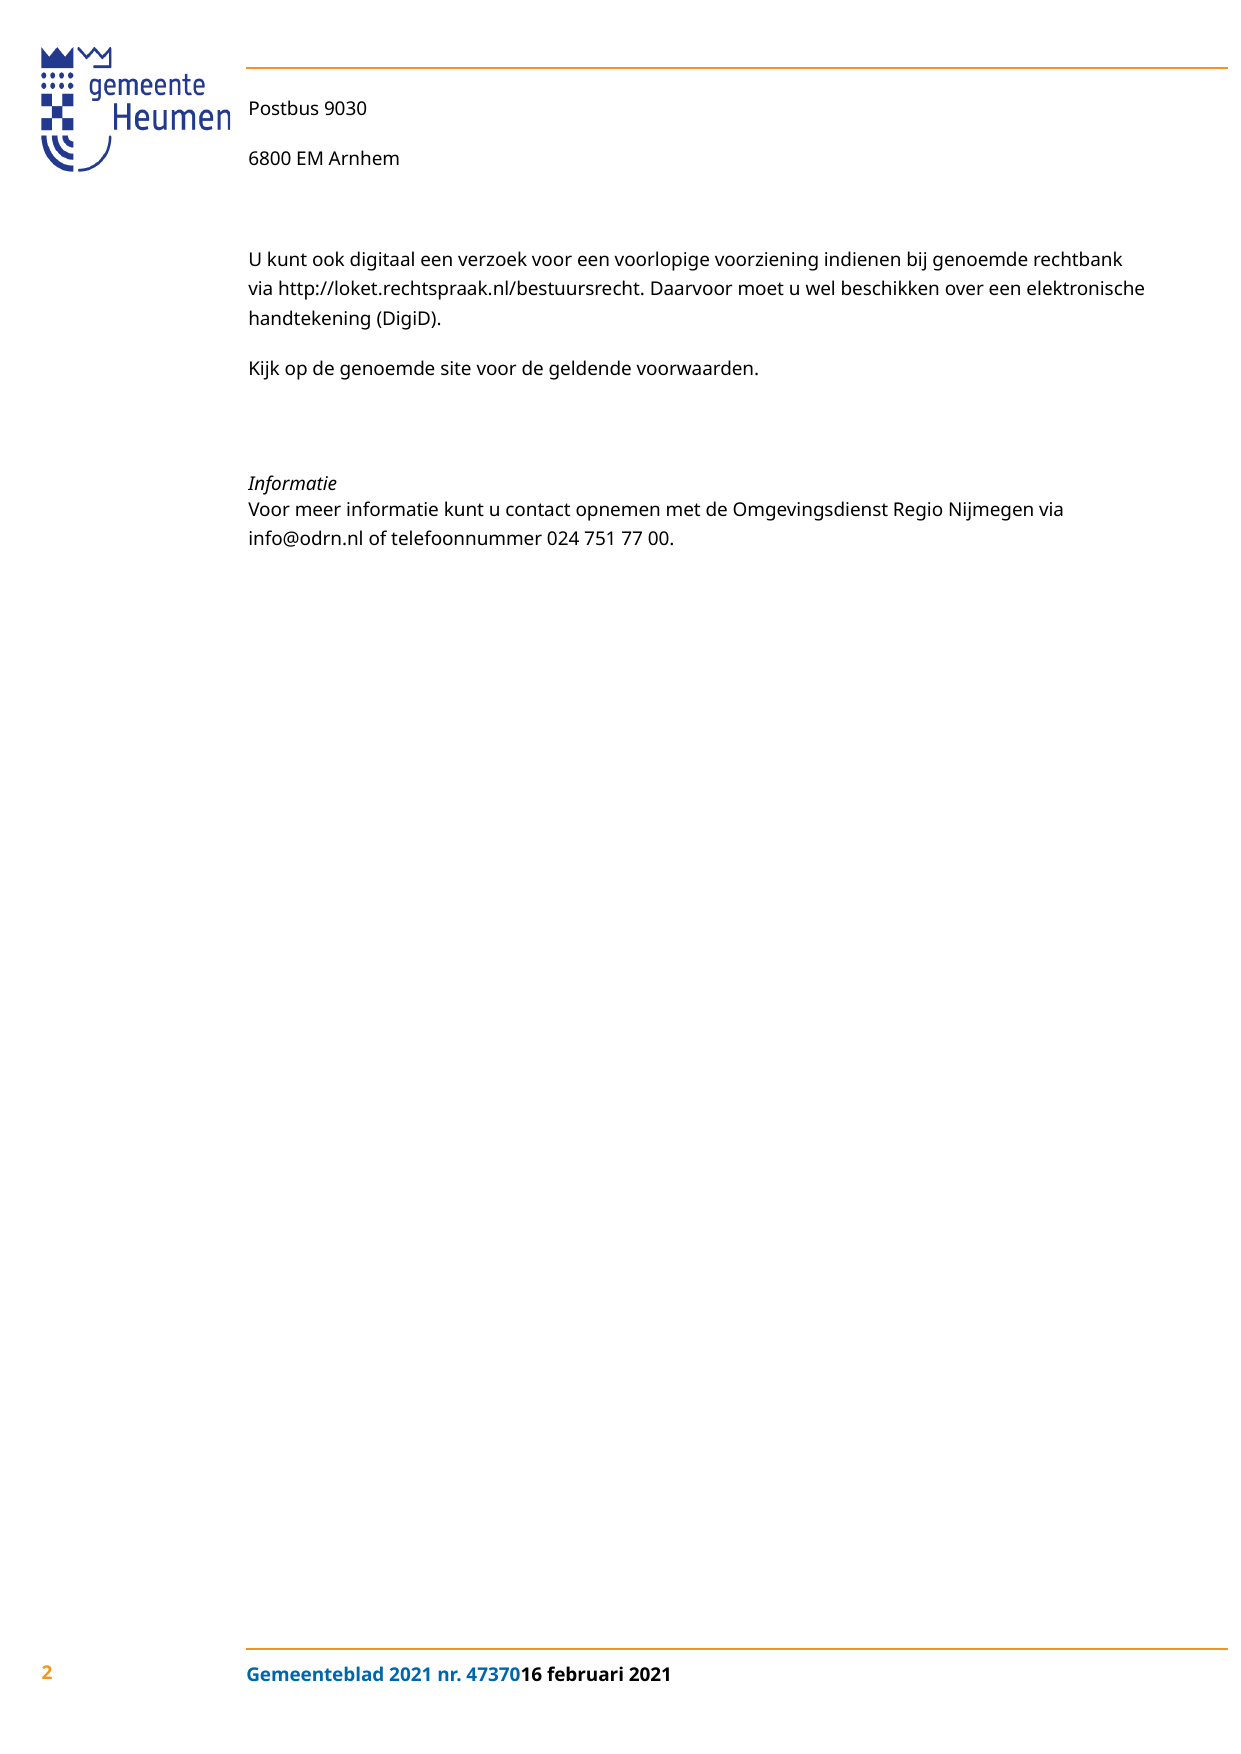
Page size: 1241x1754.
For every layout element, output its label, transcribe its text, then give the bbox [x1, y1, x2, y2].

text 6800 EM Arnhem [248, 145, 1152, 171]
text Informatie [248, 470, 1152, 496]
text Postbus 9030 [248, 95, 1152, 121]
text Kijk op de genoemde site voor de geldende voorwaarden. [248, 356, 1152, 381]
text U kunt ook digitaal een verzoek voor een voorlopige voorziening indienen bij genoemde rechtbank via http://loket.rechtspraak.nl/bestuursrecht. Daarvoor moet u wel beschikken over een elektronische handtekening (DigiD). [248, 246, 1152, 331]
text Voor meer informatie kunt u contact opnemen met de Omgevingsdienst Regio Nijmegen via info@odrn.nl of telefoonnummer 024 751 77 00. [248, 496, 1152, 551]
picture [41, 47, 231, 172]
